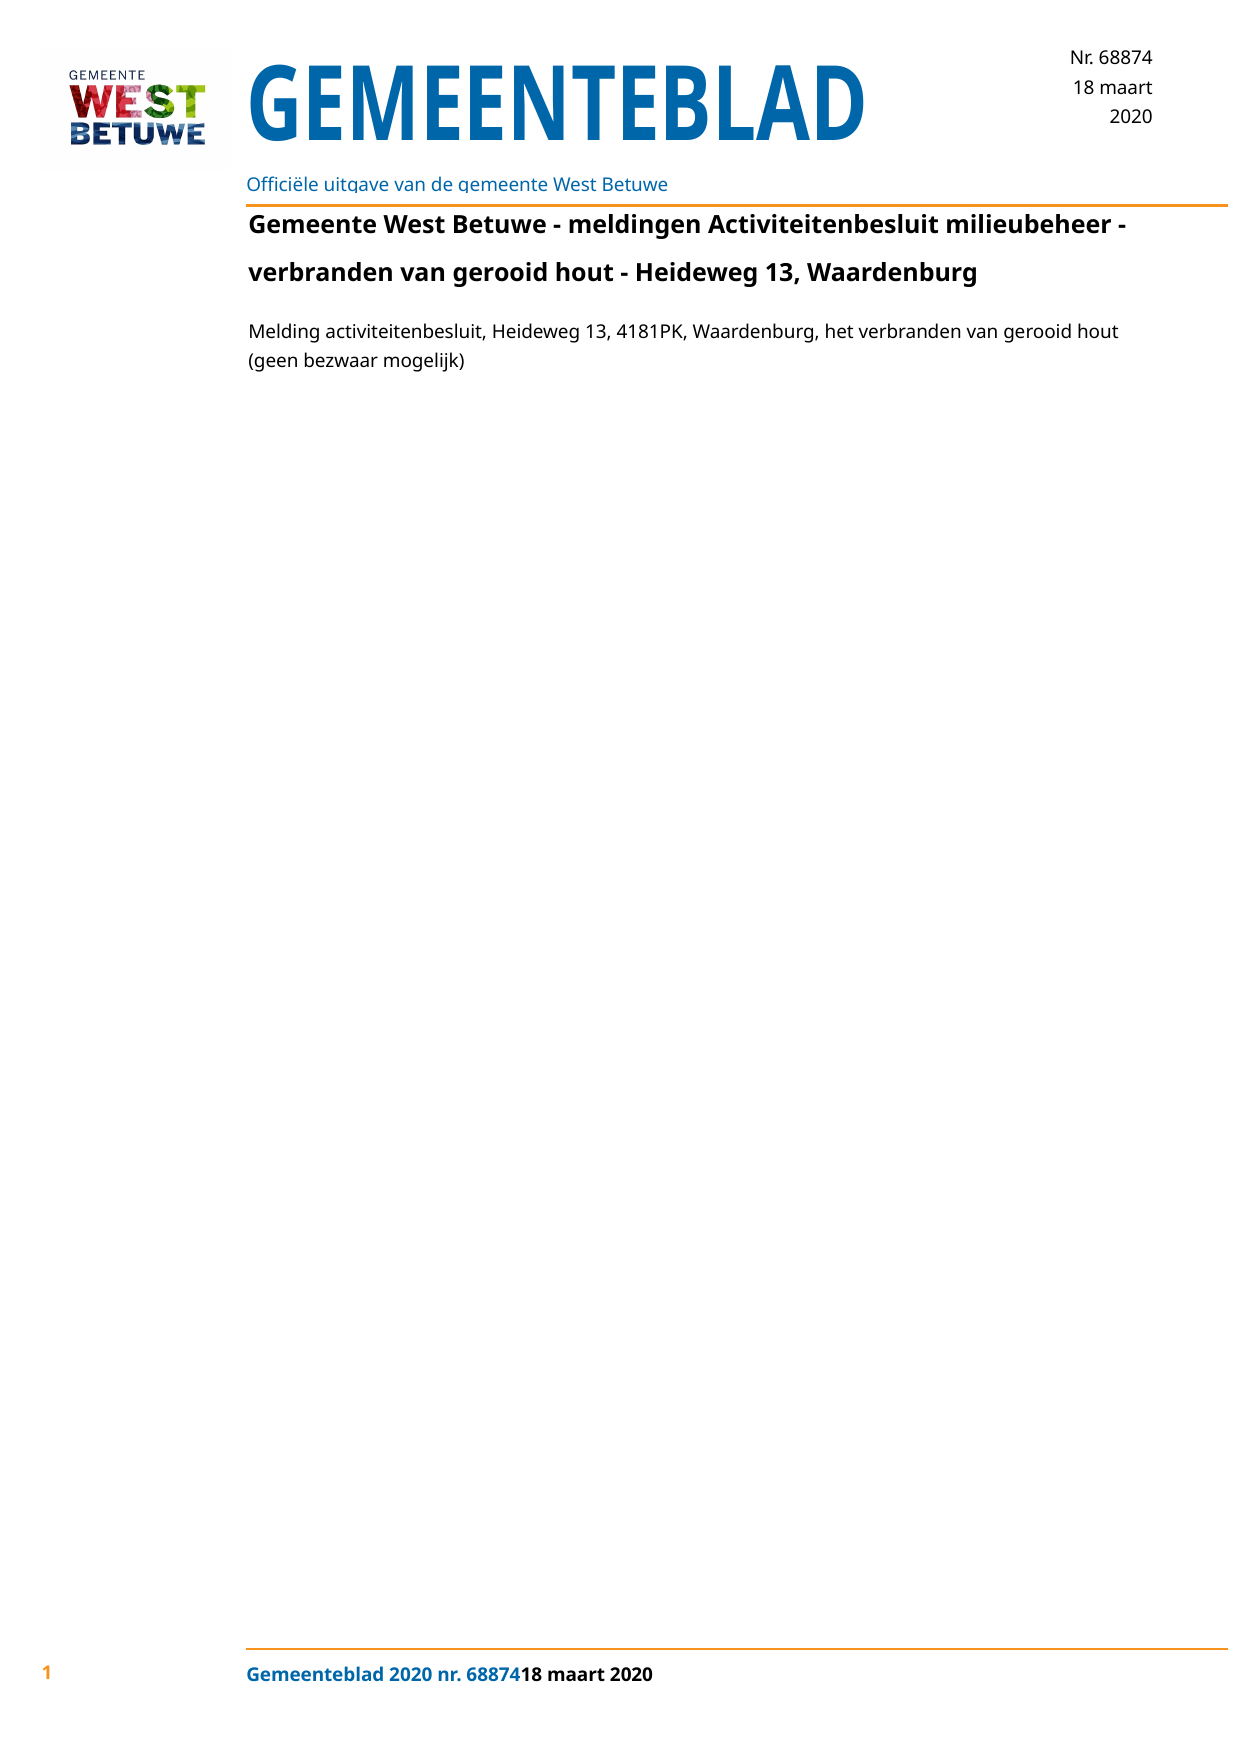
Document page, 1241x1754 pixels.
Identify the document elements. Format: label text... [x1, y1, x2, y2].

text Melding activiteitenbesluit, Heideweg 13, 4181PK, Waardenburg, het verbranden van gerooid hout (geen bezwaar mogelijk) [248, 318, 1152, 373]
text Gemeente West Betuwe - meldingen Activiteitenbesluit milieubeheer - verbranden van gerooid hout - Heideweg 13, Waardenburg [248, 207, 1152, 288]
picture [41, 47, 231, 172]
